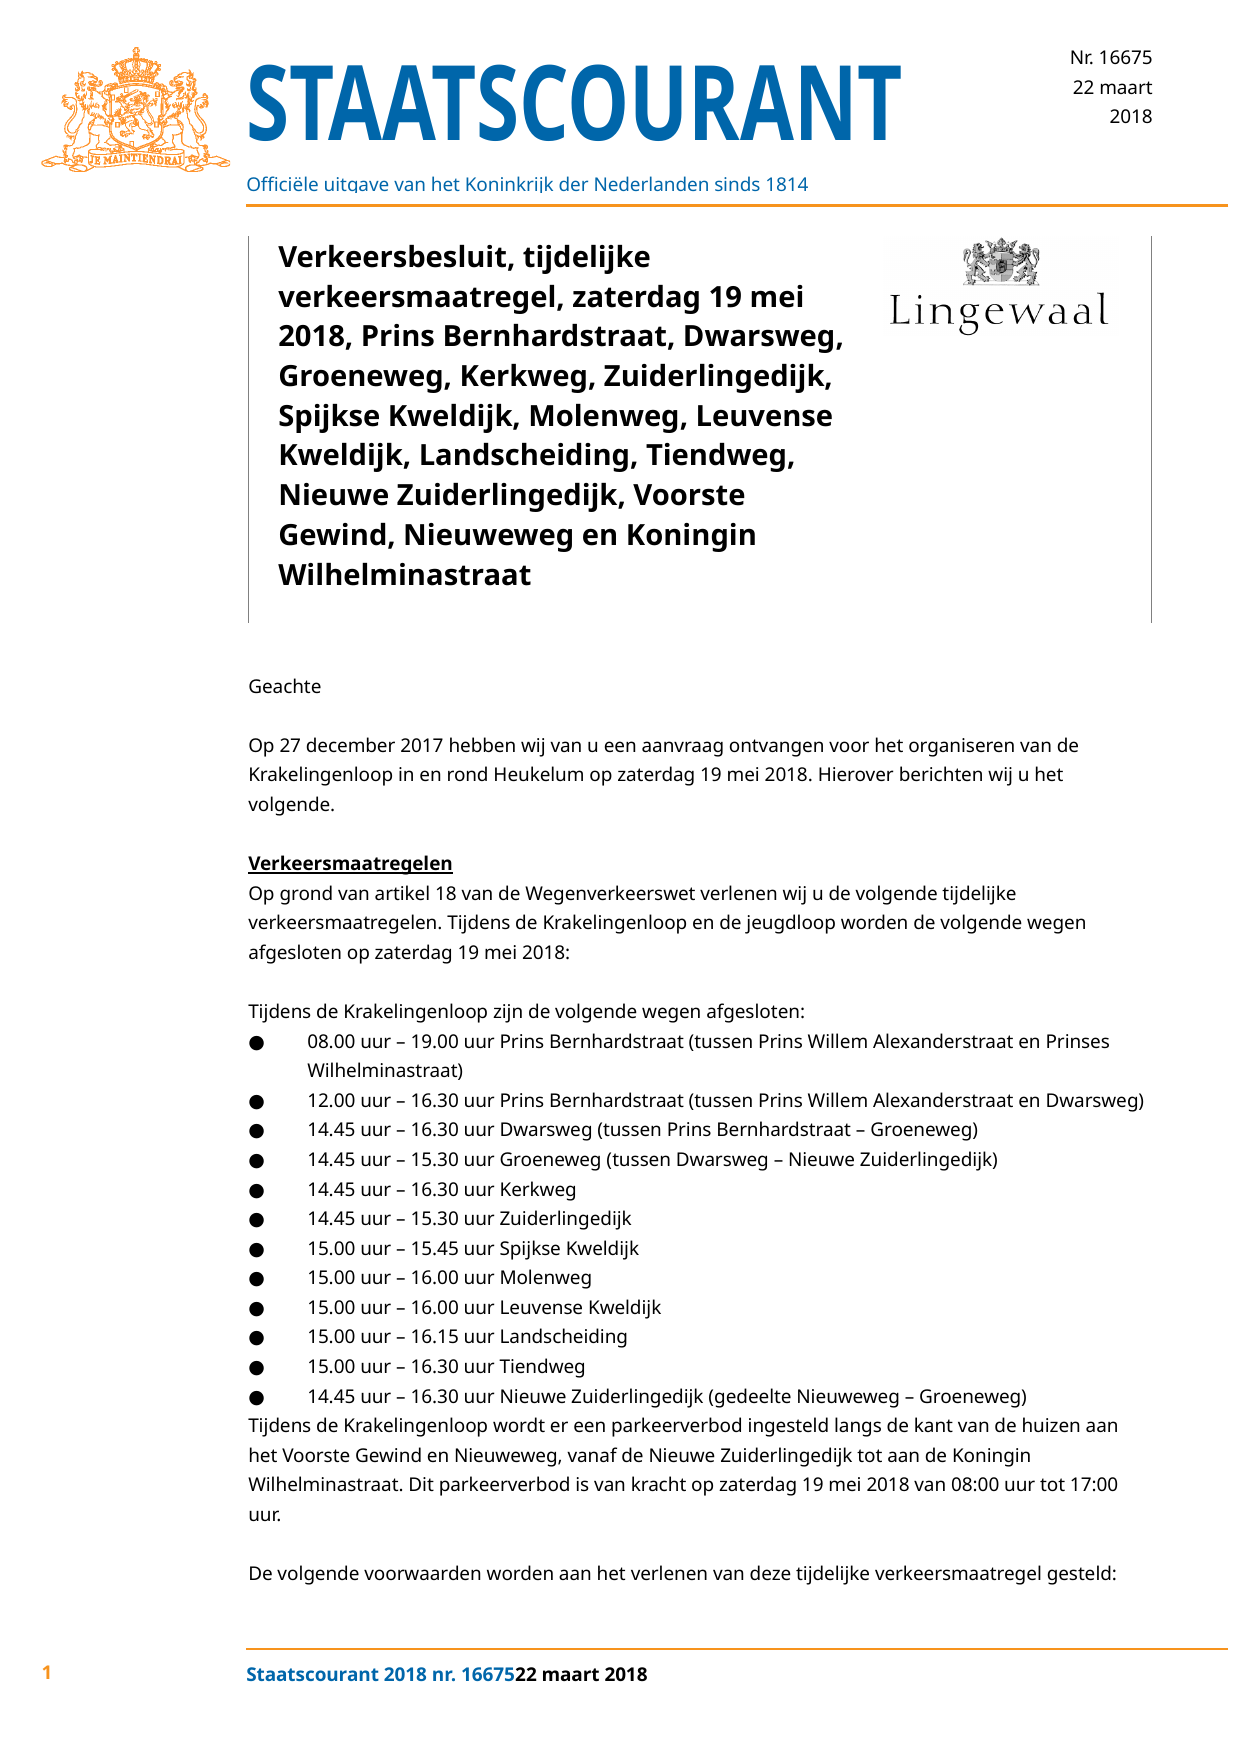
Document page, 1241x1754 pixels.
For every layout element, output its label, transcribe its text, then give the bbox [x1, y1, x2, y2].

list 12.00 uur – 16.30 uur Prins Bernhardstraat (tussen Prins Willem Alexanderstraat en Dwarsweg) [248, 1087, 1152, 1113]
text Op grond van artikel 18 van de Wegenverkeerswet verlenen wij u de volgende tijdelijke verkeersmaatregelen. Tijdens de Krakelingenloop en de jeugdloop worden de volgende wegen afgesloten op zaterdag 19 mei 2018: [248, 880, 1152, 965]
picture [882, 236, 1119, 336]
list 15.00 uur – 16.00 uur Leuvense Kweldijk [248, 1294, 1152, 1320]
list 14.45 uur – 16.30 uur Dwarsweg (tussen Prins Bernhardstraat – Groeneweg) [248, 1117, 1152, 1142]
text Op 27 december 2017 hebben wij van u een aanvraag ontvangen voor het organiseren van de Krakelingenloop in en rond Heukelum op zaterdag 19 mei 2018. Hierover berichten wij u het volgende. [248, 732, 1152, 817]
table_header Verkeersbesluit, tijdelijke verkeersmaatregel, zaterdag 19 mei 2018, Prins Bernhardstraat, Dwarsweg, Groeneweg, Kerkweg, Zuiderlingedijk, Spijkse Kweldijk, Molenweg, Leuvense Kweldijk, Landscheiding, Tiendweg, Nieuwe Zuiderlingedijk, Voorste Gewind, Nieuweweg en Koningin Wilhelminastraat [249, 236, 850, 623]
text De volgende voorwaarden worden aan het verlenen van deze tijdelijke verkeersmaatregel gesteld: [248, 1560, 1152, 1586]
list 14.45 uur – 16.30 uur Kerkweg [248, 1176, 1152, 1201]
list 14.45 uur – 15.30 uur Zuiderlingedijk [248, 1205, 1152, 1231]
list 15.00 uur – 16.15 uur Landscheiding [248, 1324, 1152, 1349]
text Tijdens de Krakelingenloop zijn de volgende wegen afgesloten: [248, 998, 1152, 1024]
list 14.45 uur – 15.30 uur Groeneweg (tussen Dwarsweg – Nieuwe Zuiderlingedijk) [248, 1146, 1152, 1172]
list 15.00 uur – 16.00 uur Molenweg [248, 1264, 1152, 1290]
list 15.00 uur – 16.30 uur Tiendweg [248, 1353, 1152, 1379]
picture [41, 47, 231, 172]
list 15.00 uur – 15.45 uur Spijkse Kweldijk [248, 1235, 1152, 1261]
text Verkeersmaatregelen [248, 850, 1152, 876]
text Geachte [248, 673, 1152, 698]
table_header [850, 236, 1151, 623]
list 14.45 uur – 16.30 uur Nieuwe Zuiderlingedijk (gedeelte Nieuweweg – Groeneweg) [248, 1383, 1152, 1408]
list 08.00 uur – 19.00 uur Prins Bernhardstraat (tussen Prins Willem Alexanderstraat en Prinses Wilhelminastraat) [248, 1028, 1152, 1083]
text Tijdens de Krakelingenloop wordt er een parkeerverbod ingesteld langs de kant van de huizen aan het Voorste Gewind en Nieuweweg, vanaf de Nieuwe Zuiderlingedijk tot aan de Koningin Wilhelminastraat. Dit parkeerverbod is van kracht op zaterdag 19 mei 2018 van 08:00 uur tot 17:00 uur. [248, 1412, 1152, 1527]
